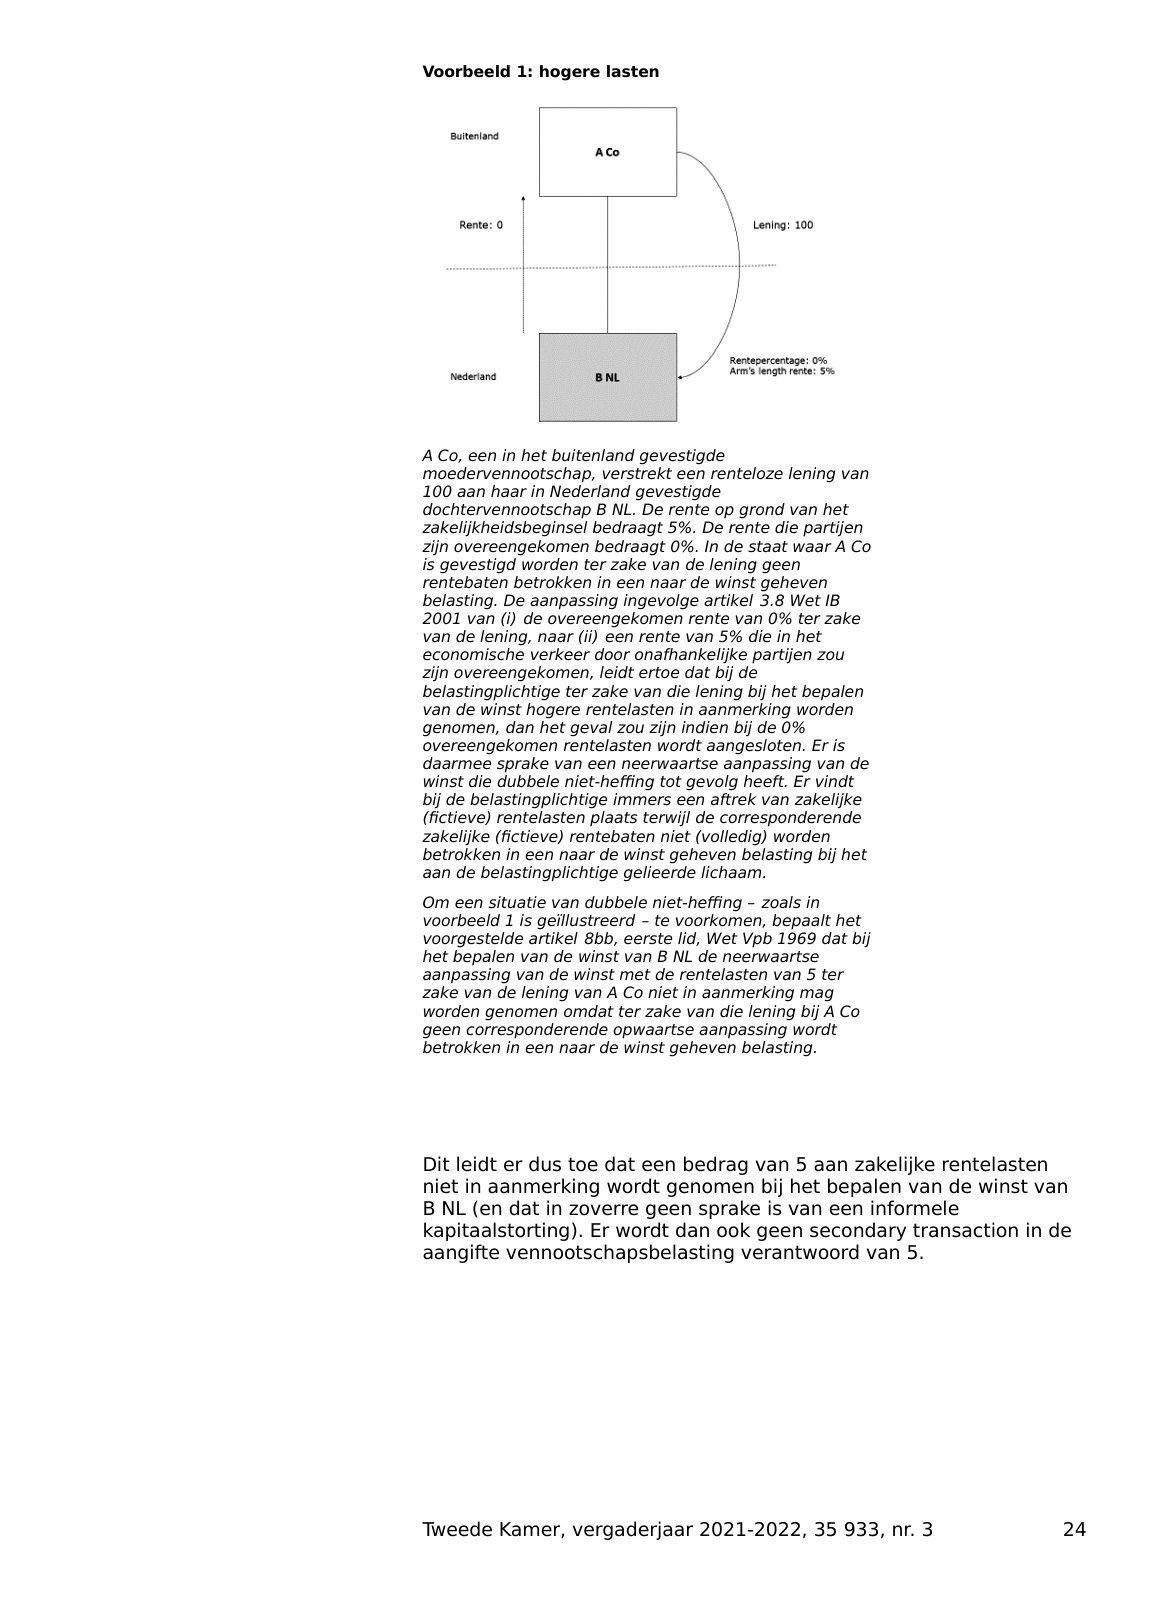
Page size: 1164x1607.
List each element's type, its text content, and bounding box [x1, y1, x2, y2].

text A Co, een in het buitenland gevestigde moedervennootschap, verstrekt een renteloze lening van 100 aan haar in Nederland gevestigde dochtervennootschap B NL. De rente op grond van het zakelijkheidsbeginsel bedraagt 5%. De rente die partijen zijn overeengekomen bedraagt 0%. In de staat waar A Co is gevestigd worden ter zake van de lening geen rentebaten betrokken in een naar de winst geheven belasting. De aanpassing ingevolge artikel 3.8 Wet IB 2001 van (i) de overeengekomen rente van 0% ter zake van de lening, naar (ii) een rente van 5% die in het economische verkeer door onafhankelijke partijen zou zijn overeengekomen, leidt ertoe dat bij de belastingplichtige ter zake van die lening bij het bepalen van de winst hogere rentelasten in aanmerking worden genomen, dan het geval zou zijn indien bij de 0% overeengekomen rentelasten wordt aangesloten. Er is daarmee sprake van een neerwaartse aanpassing van de winst die dubbele niet-heffing tot gevolg heeft. Er vindt bij de belastingplichtige immers een aftrek van zakelijke (fictieve) rentelasten plaats terwijl de corresponderende zakelijke (fictieve) rentebaten niet (volledig) worden betrokken in een naar de winst geheven belasting bij het aan de belastingplichtige gelieerde lichaam. [422, 447, 877, 882]
picture [422, 92, 877, 436]
text Dit leidt er dus toe dat een bedrag van 5 aan zakelijke rentelasten niet in aanmerking wordt genomen bij het bepalen van de winst van B NL (en dat in zoverre geen sprake is van een informele kapitaalstorting). Er wordt dan ook geen secondary transaction in de aangifte vennootschapsbelasting verantwoord van 5. [422, 1154, 1087, 1264]
text Om een situatie van dubbele niet-heffing – zoals in voorbeeld 1 is geïllustreerd – te voorkomen, bepaalt het voorgestelde artikel 8bb, eerste lid, Wet Vpb 1969 dat bij het bepalen van de winst van B NL de neerwaartse aanpassing van de winst met de rentelasten van 5 ter zake van de lening van A Co niet in aanmerking mag worden genomen omdat ter zake van die lening bij A Co geen corresponderende opwaartse aanpassing wordt betrokken in een naar de winst geheven belasting. [422, 894, 877, 1057]
text Voorbeeld 1: hogere lasten [422, 63, 877, 81]
